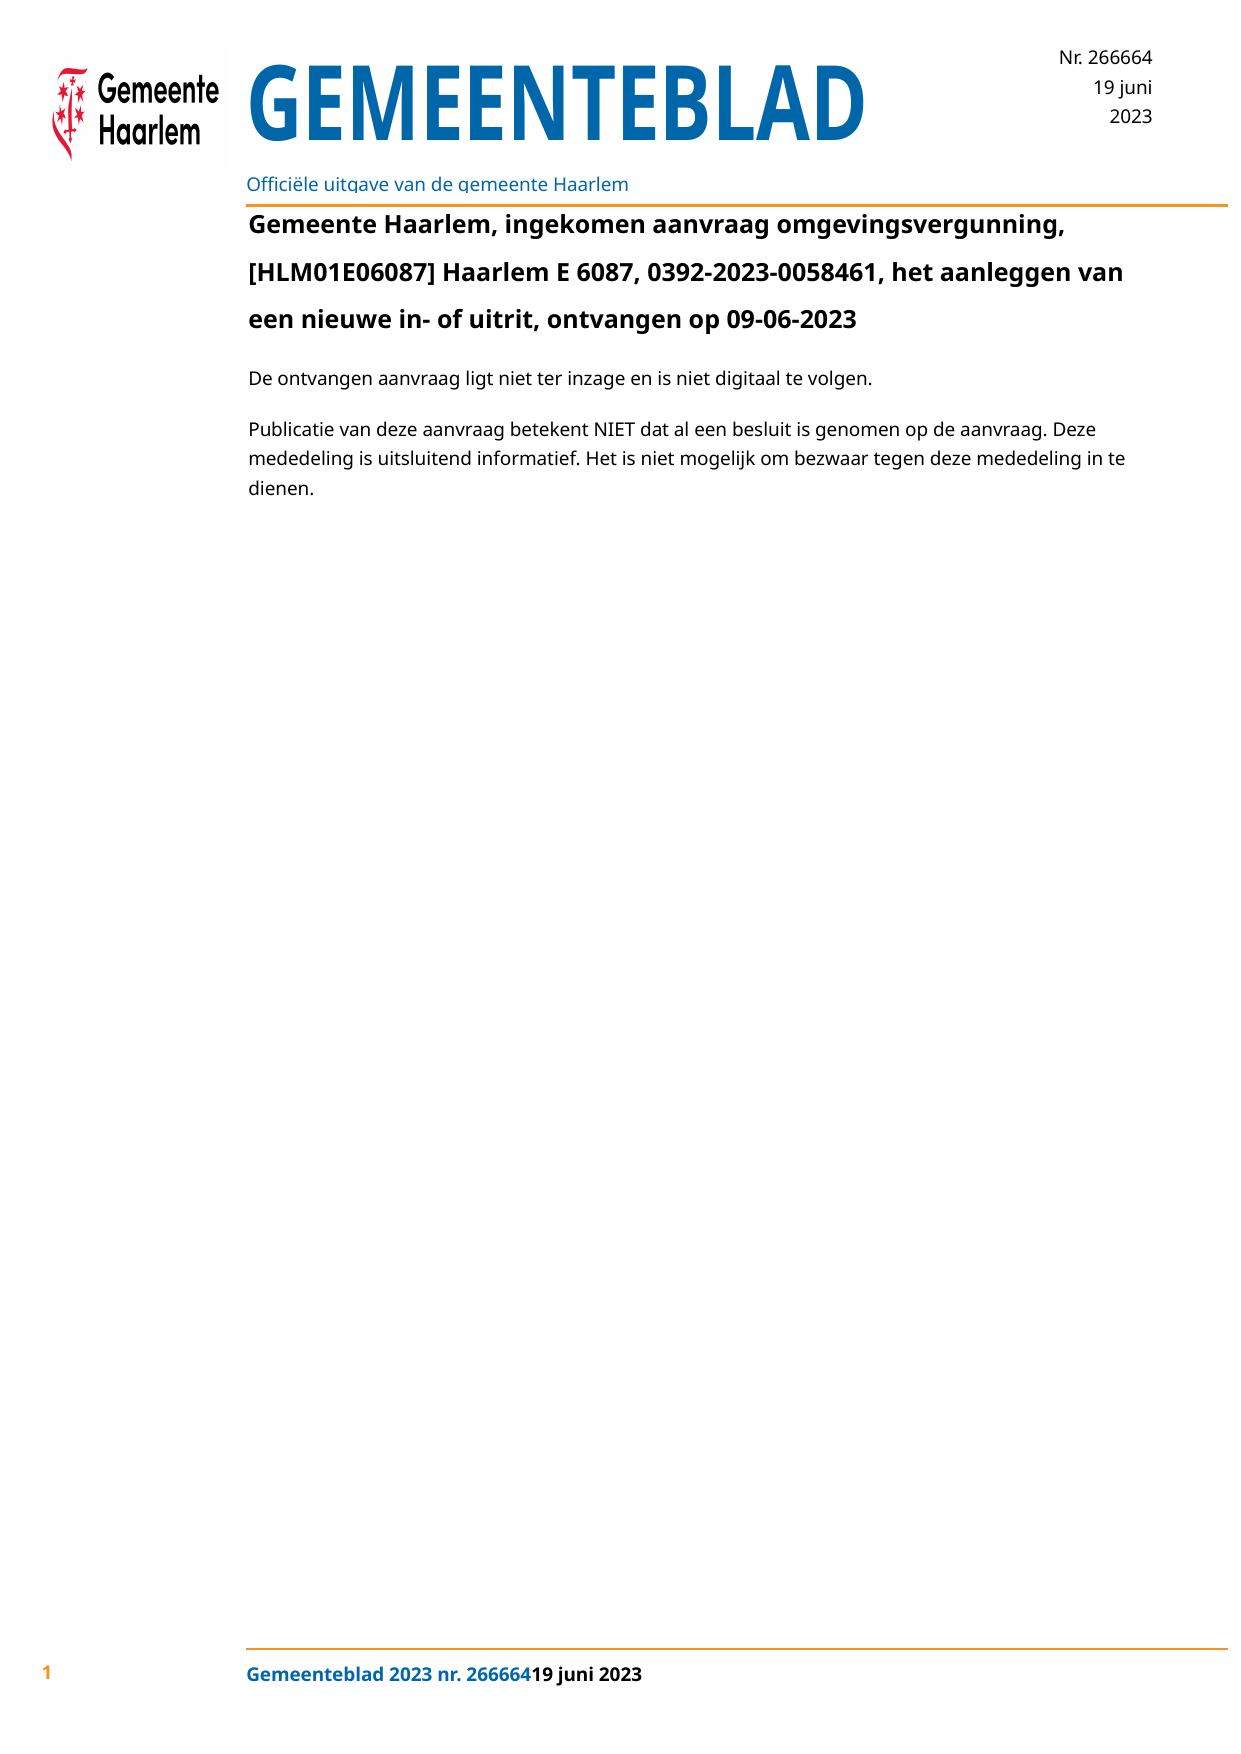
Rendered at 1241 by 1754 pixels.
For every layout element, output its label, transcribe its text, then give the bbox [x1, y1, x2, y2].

text Gemeente Haarlem, ingekomen aanvraag omgevingsvergunning, [HLM01E06087] Haarlem E 6087, 0392-2023-0058461, het aanleggen van een nieuwe in- of uitrit, ontvangen op 09-06-2023 [248, 207, 1152, 336]
text De ontvangen aanvraag ligt niet ter inzage en is niet digitaal te volgen. [248, 366, 1152, 391]
picture [41, 47, 231, 172]
text Publicatie van deze aanvraag betekent NIET dat al een besluit is genomen op de aanvraag. Deze mededeling is uitsluitend informatief. Het is niet mogelijk om bezwaar tegen deze mededeling in te dienen. [248, 416, 1152, 501]
